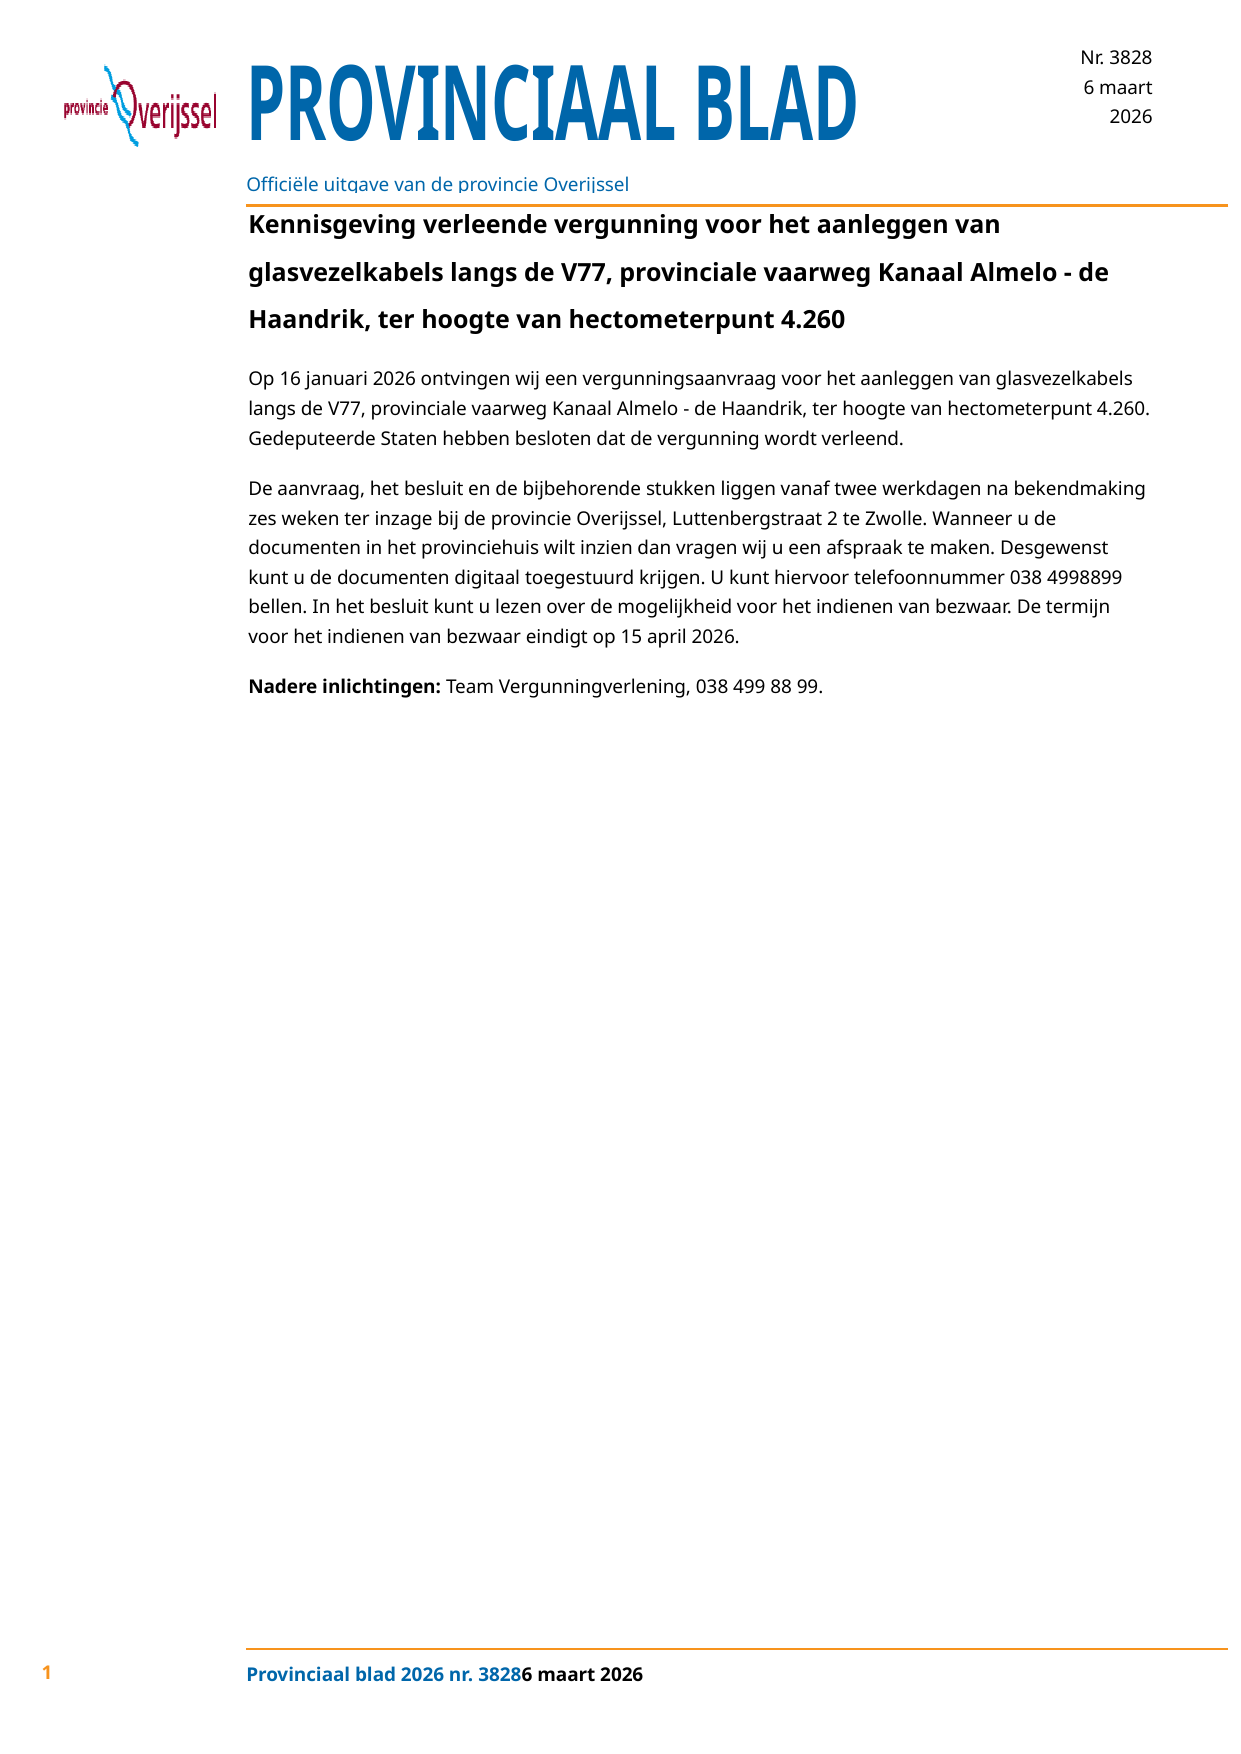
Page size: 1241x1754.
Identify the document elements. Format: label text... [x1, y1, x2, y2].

text Op 16 januari 2026 ontvingen wij een vergunningsaanvraag voor het aanleggen van glasvezelkabels langs de V77, provinciale vaarweg Kanaal Almelo - de Haandrik, ter hoogte van hectometerpunt 4.260. Gedeputeerde Staten hebben besloten dat de vergunning wordt verleend. [248, 366, 1152, 450]
text Kennisgeving verleende vergunning voor het aanleggen van glasvezelkabels langs de V77, provinciale vaarweg Kanaal Almelo - de Haandrik, ter hoogte van hectometerpunt 4.260 [248, 207, 1152, 336]
text De aanvraag, het besluit en de bijbehorende stukken liggen vanaf twee werkdagen na bekendmaking zes weken ter inzage bij de provincie Overijssel, Luttenbergstraat 2 te Zwolle. Wanneer u de documenten in het provinciehuis wilt inzien dan vragen wij u een afspraak te maken. Desgewenst kunt u de documenten digitaal toegestuurd krijgen. U kunt hiervoor telefoonnummer 038 4998899 bellen. In het besluit kunt u lezen over de mogelijkheid voor het indienen van bezwaar. De termijn voor het indienen van bezwaar eindigt op 15 april 2026. [248, 475, 1152, 649]
picture [41, 47, 231, 172]
text Nadere inlichtingen: Team Vergunningverlening, 038 499 88 99. [248, 673, 1152, 699]
